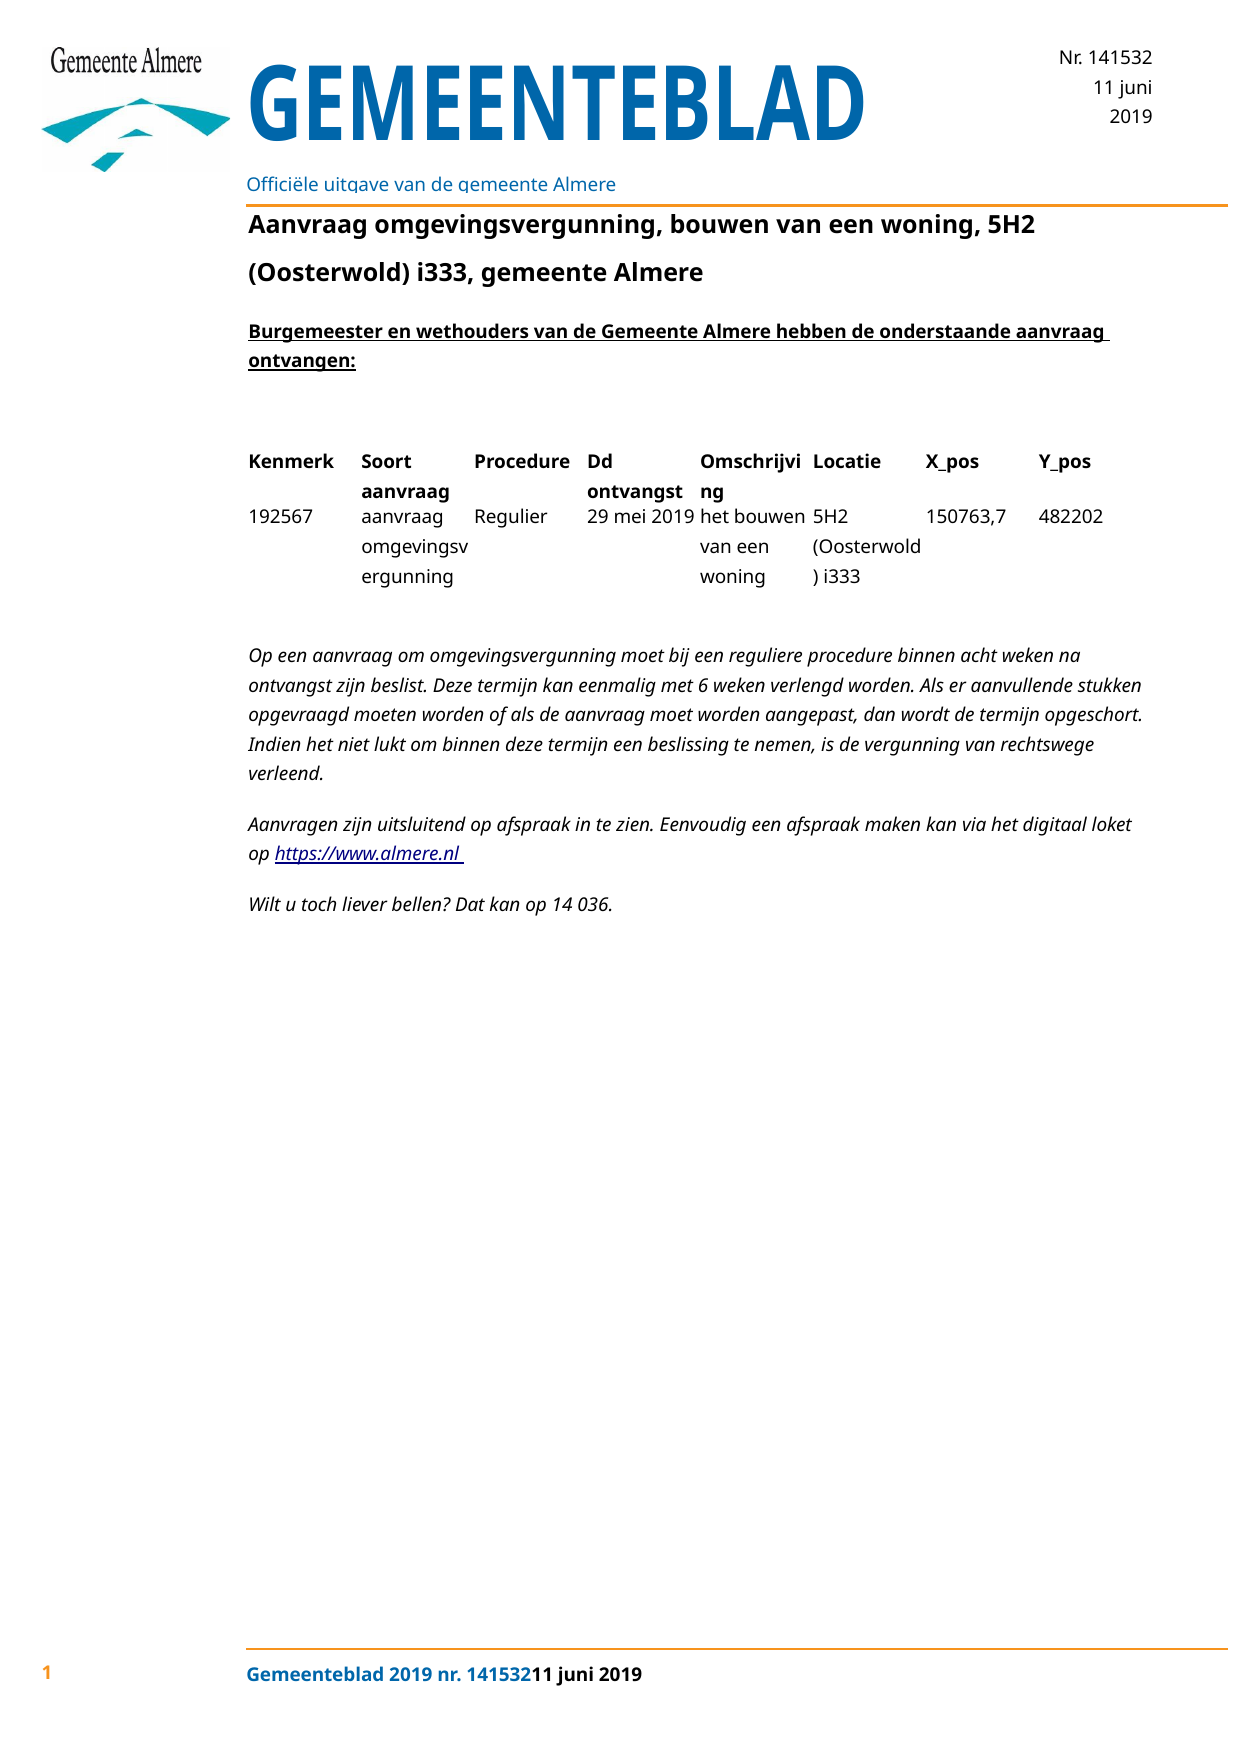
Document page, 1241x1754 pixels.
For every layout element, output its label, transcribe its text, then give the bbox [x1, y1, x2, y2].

table_cell aanvraag omgevingsvergunning [361, 504, 474, 589]
table_cell 5H2 (Oosterwold) i333 [813, 504, 926, 589]
table_cell 150763,7 [926, 504, 1038, 589]
table_cell 29 mei 2019 [587, 504, 700, 589]
table_header Procedure [474, 449, 587, 504]
table_header X_pos [926, 449, 1038, 504]
table_header Y_pos [1039, 449, 1152, 504]
picture [41, 47, 231, 172]
table_header Dd ontvangst [587, 449, 700, 504]
text Aanvragen zijn uitsluitend op afspraak in te zien. Eenvoudig een afspraak maken kan via het digitaal loket op https://www.almere.nl [248, 811, 1152, 866]
table_cell Regulier [474, 504, 587, 589]
table_cell het bouwen van een woning [700, 504, 813, 589]
table_cell 192567 [248, 504, 361, 589]
table_header Kenmerk [248, 449, 361, 504]
table_header Locatie [813, 449, 926, 504]
text Aanvraag omgevingsvergunning, bouwen van een woning, 5H2 (Oosterwold) i333, gemeente Almere [248, 207, 1152, 288]
table_header Omschrijving [700, 449, 813, 504]
table_cell 482202 [1039, 504, 1152, 589]
text Wilt u toch liever bellen? Dat kan op 14 036. [248, 891, 1152, 917]
table_header Soort aanvraag [361, 449, 474, 504]
text Burgemeester en wethouders van de Gemeente Almere hebben de onderstaande aanvraag ontvangen: [248, 318, 1152, 373]
text Op een aanvraag om omgevingsvergunning moet bij een reguliere procedure binnen acht weken na ontvangst zijn beslist. Deze termijn kan eenmalig met 6 weken verlengd worden. Als er aanvullende stukken opgevraagd moeten worden of als de aanvraag moet worden aangepast, dan wordt de termijn opgeschort. Indien het niet lukt om binnen deze termijn een beslissing te nemen, is de vergunning van rechtswege verleend. [248, 642, 1152, 786]
